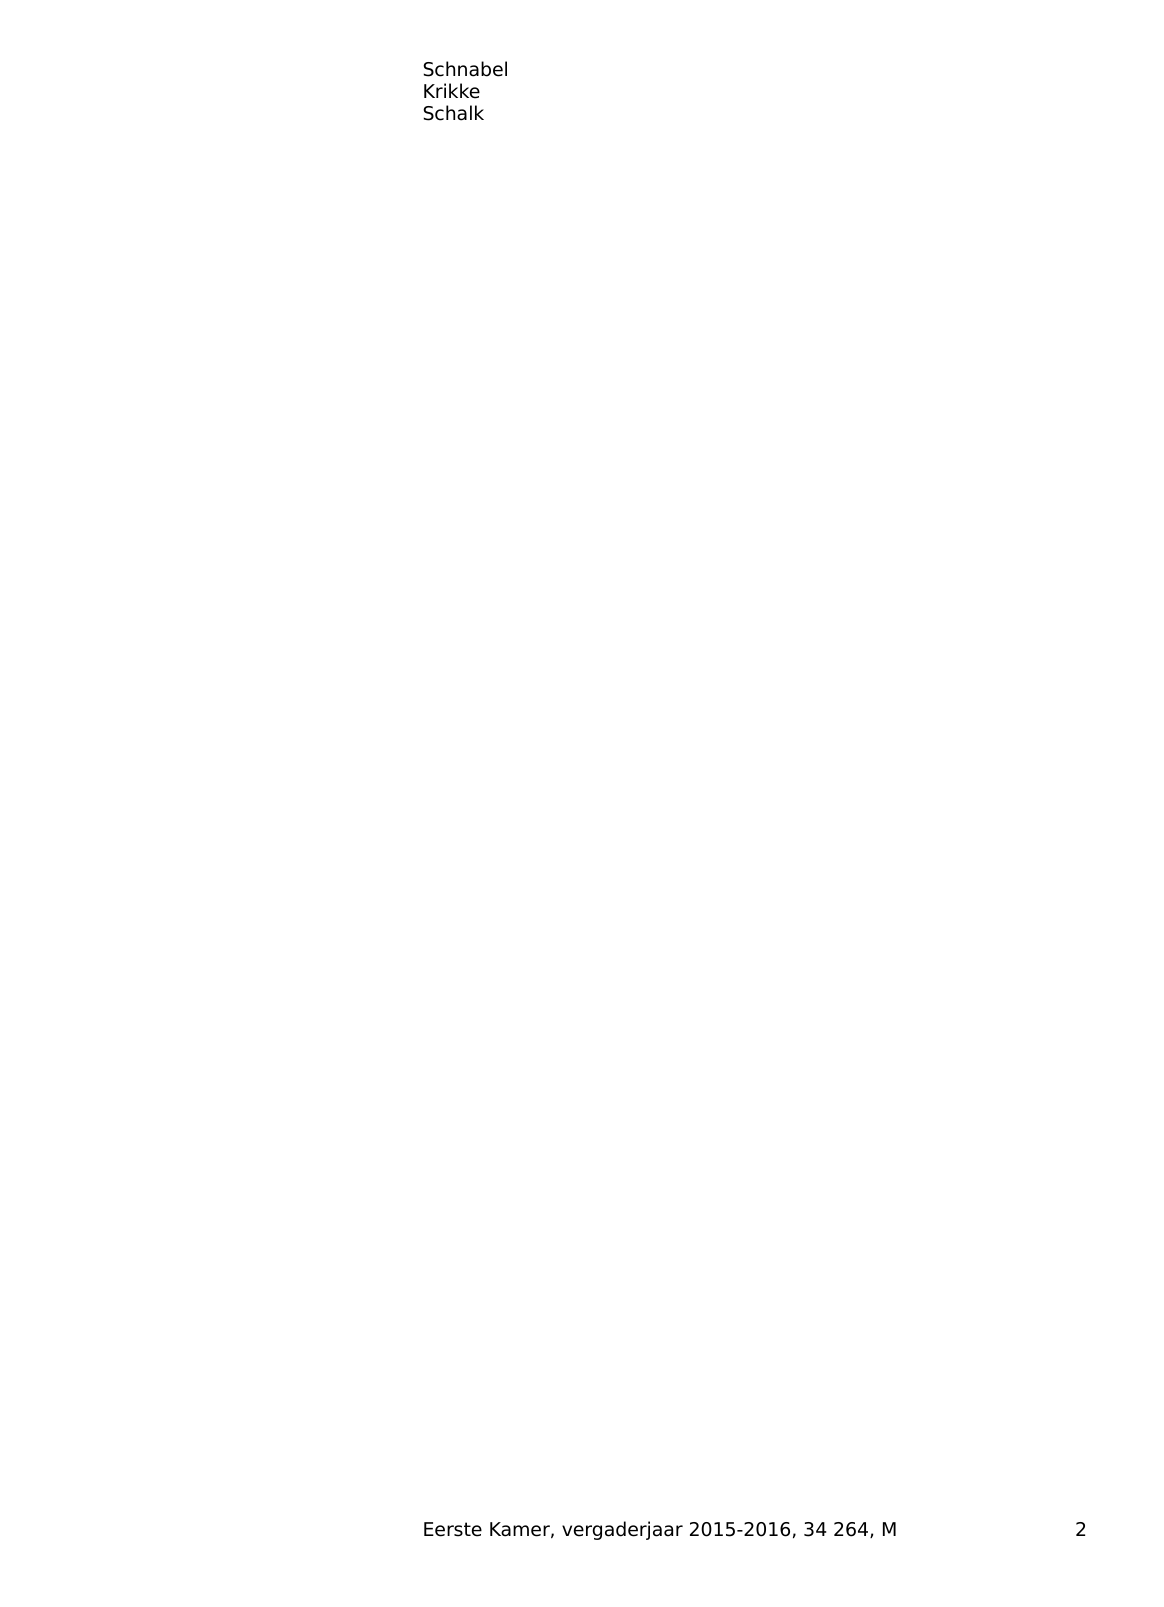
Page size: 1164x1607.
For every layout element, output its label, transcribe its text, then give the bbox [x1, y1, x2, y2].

text Schnabel [422, 59, 1087, 81]
text Schalk [422, 103, 1087, 125]
text Krikke [422, 81, 1087, 103]
